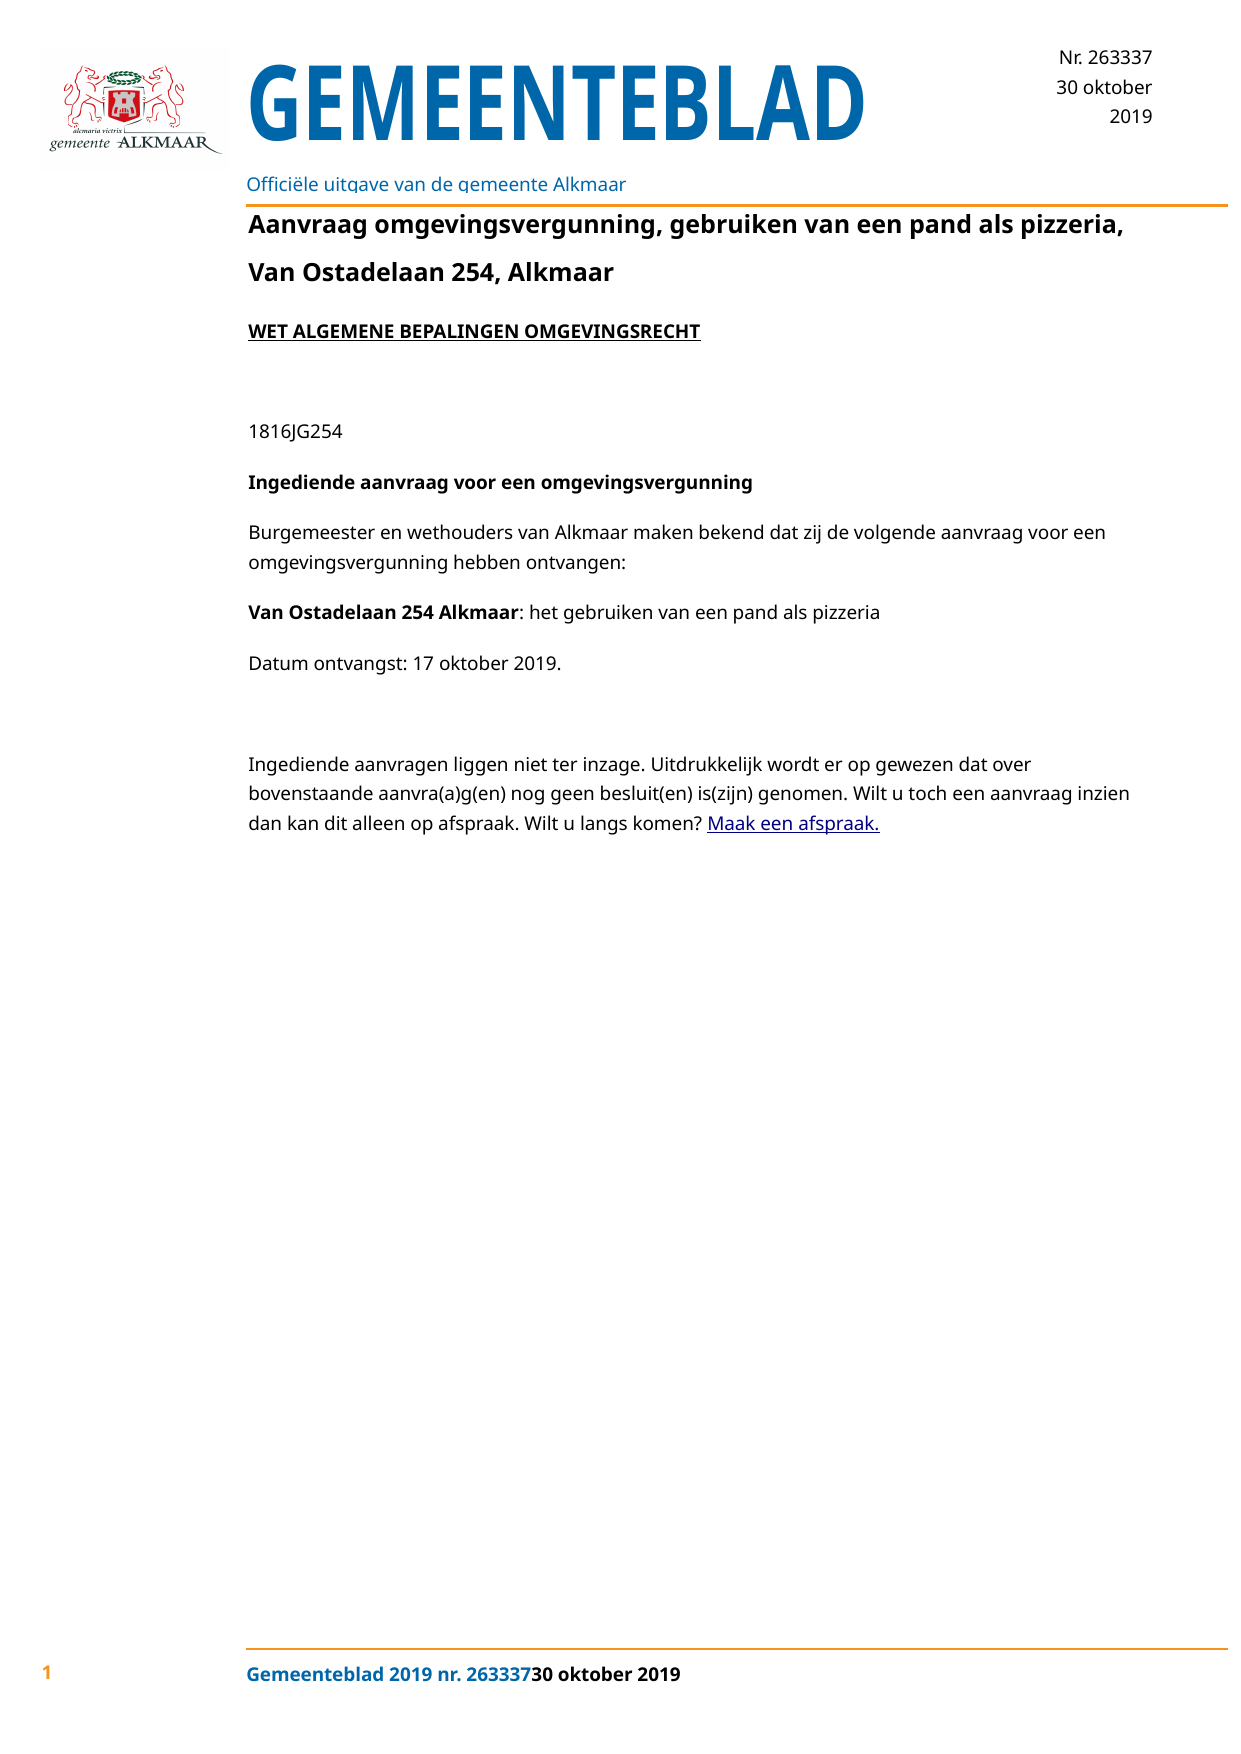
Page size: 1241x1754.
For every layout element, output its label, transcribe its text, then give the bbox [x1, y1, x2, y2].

text Datum ontvangst: 17 oktober 2019. [248, 650, 1152, 676]
text WET ALGEMENE BEPALINGEN OMGEVINGSRECHT [248, 318, 1152, 344]
text 1816JG254 [248, 419, 1152, 444]
text Aanvraag omgevingsvergunning, gebruiken van een pand als pizzeria, Van Ostadelaan 254, Alkmaar [248, 207, 1152, 288]
text Ingediende aanvraag voor een omgevingsvergunning [248, 469, 1152, 495]
picture [41, 47, 231, 172]
text Ingediende aanvragen liggen niet ter inzage. Uitdrukkelijk wordt er op gewezen dat over bovenstaande aanvra(a)g(en) nog geen besluit(en) is(zijn) genomen. Wilt u toch een aanvraag inzien dan kan dit alleen op afspraak. Wilt u langs komen? Maak een afspraak. [248, 751, 1152, 836]
text Burgemeester en wethouders van Alkmaar maken bekend dat zij de volgende aanvraag voor een omgevingsvergunning hebben ontvangen: [248, 519, 1152, 575]
text Van Ostadelaan 254 Alkmaar: het gebruiken van een pand als pizzeria [248, 599, 1152, 625]
